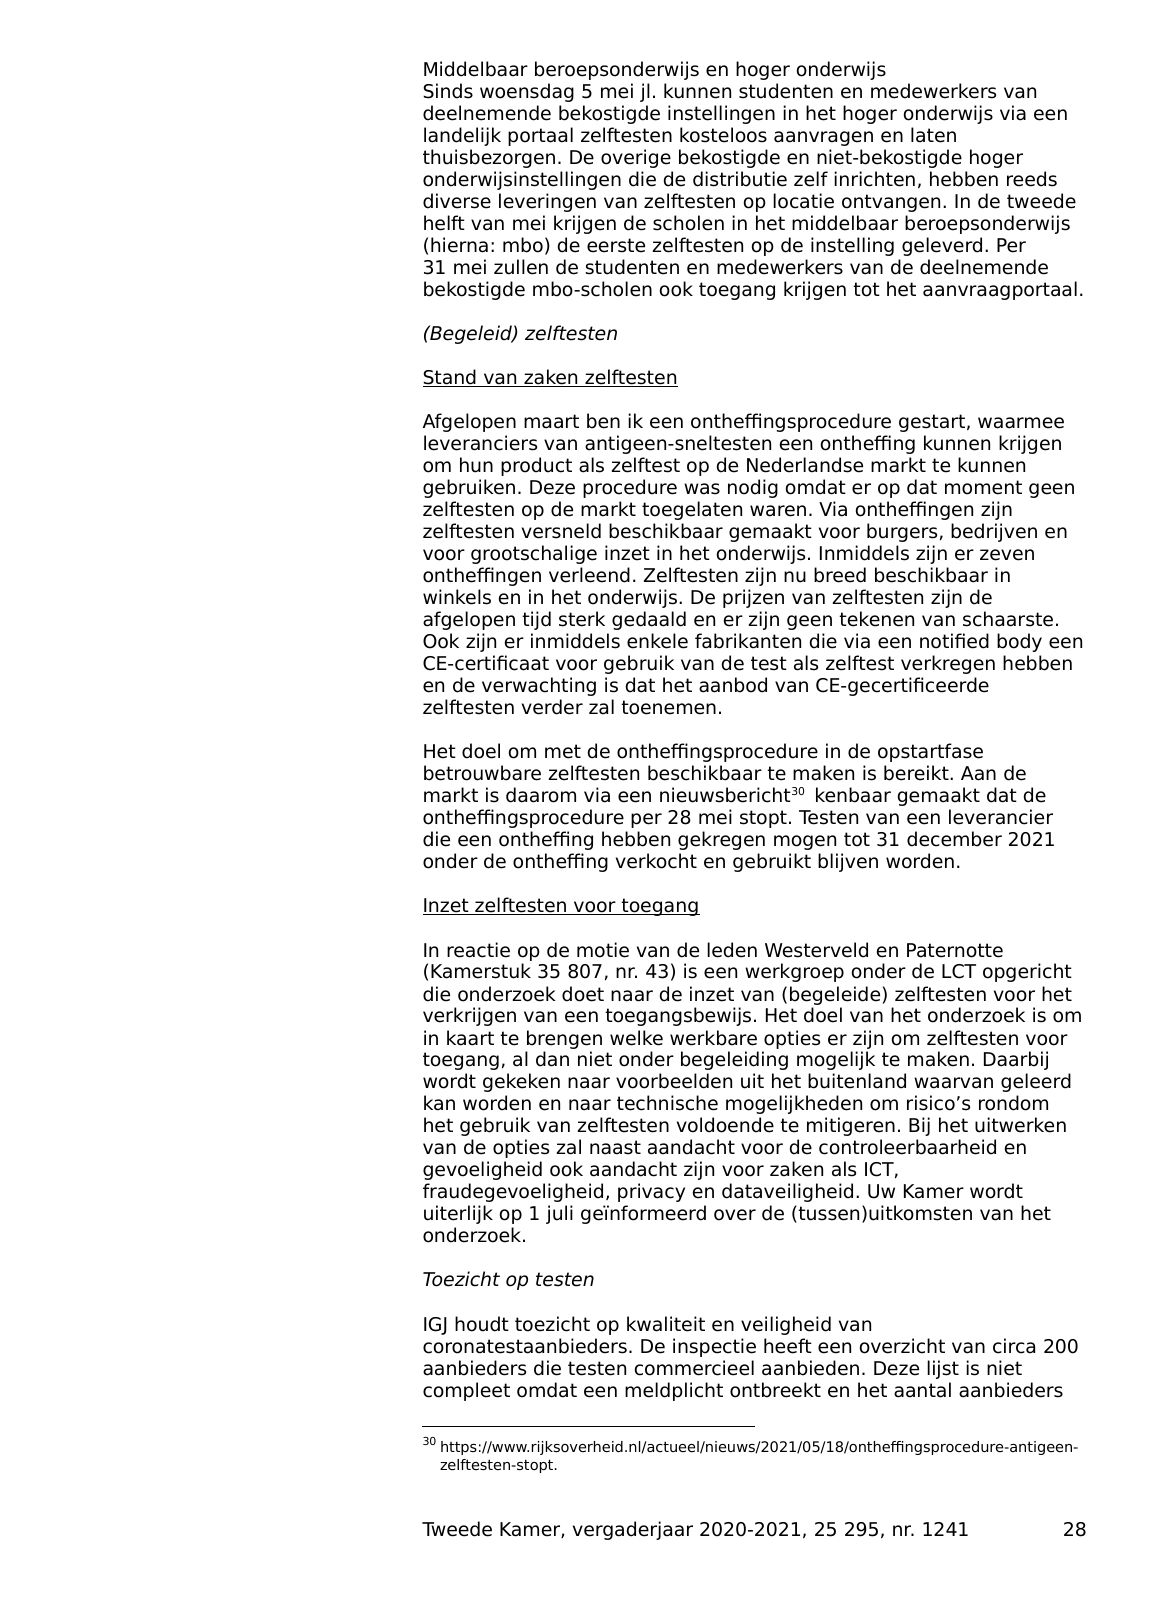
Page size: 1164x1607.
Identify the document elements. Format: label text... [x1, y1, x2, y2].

text Middelbaar beroepsonderwijs en hoger onderwijs [422, 59, 1087, 81]
subtitle Inzet zelftesten voor toegang [422, 895, 1087, 917]
text Het doel om met de ontheffingsprocedure in de opstartfase betrouwbare zelftesten beschikbaar te maken is bereikt. Aan de markt is daarom via een nieuwsbericht kenbaar gemaakt dat de ontheffingsprocedure per 28 mei stopt. Testen van een leverancier die een ontheffing hebben gekregen mogen tot 31 december 2021 onder de ontheffing verkocht en gebruikt blijven worden. [422, 741, 1087, 873]
subtitle Stand van zaken zelftesten [422, 367, 1087, 389]
text Sinds woensdag 5 mei jl. kunnen studenten en medewerkers van deelnemende bekostigde instellingen in het hoger onderwijs via een landelijk portaal zelftesten kosteloos aanvragen en laten thuisbezorgen. De overige bekostigde en niet-bekostigde hoger onderwijsinstellingen die de distributie zelf inrichten, hebben reeds diverse leveringen van zelftesten op locatie ontvangen. In de tweede helft van mei krijgen de scholen in het middelbaar beroepsonderwijs (hierna: mbo) de eerste zelftesten op de instelling geleverd. Per 31 mei zullen de studenten en medewerkers van de deelnemende bekostigde mbo-scholen ook toegang krijgen tot het aanvraagportaal. [422, 81, 1087, 301]
subtitle Toezicht op testen [422, 1269, 1087, 1291]
text Afgelopen maart ben ik een ontheffingsprocedure gestart, waarmee leveranciers van antigeen-sneltesten een ontheffing kunnen krijgen om hun product als zelftest op de Nederlandse markt te kunnen gebruiken. Deze procedure was nodig omdat er op dat moment geen zelftesten op de markt toegelaten waren. Via ontheffingen zijn zelftesten versneld beschikbaar gemaakt voor burgers, bedrijven en voor grootschalige inzet in het onderwijs. Inmiddels zijn er zeven ontheffingen verleend. Zelftesten zijn nu breed beschikbaar in winkels en in het onderwijs. De prijzen van zelftesten zijn de afgelopen tijd sterk gedaald en er zijn geen tekenen van schaarste. Ook zijn er inmiddels enkele fabrikanten die via een notified body een CE-certificaat voor gebruik van de test als zelftest verkregen hebben en de verwachting is dat het aanbod van CE-gecertificeerde zelftesten verder zal toenemen. [422, 411, 1087, 719]
subtitle (Begeleid) zelftesten [422, 323, 1087, 345]
text In reactie op de motie van de leden Westerveld en Paternotte (Kamerstuk 35 807, nr. 43) is een werkgroep onder de LCT opgericht die onderzoek doet naar de inzet van (begeleide) zelftesten voor het verkrijgen van een toegangsbewijs. Het doel van het onderzoek is om in kaart te brengen welke werkbare opties er zijn om zelftesten voor toegang, al dan niet onder begeleiding mogelijk te maken. Daarbij wordt gekeken naar voorbeelden uit het buitenland waarvan geleerd kan worden en naar technische mogelijkheden om risico’s rondom het gebruik van zelftesten voldoende te mitigeren. Bij het uitwerken van de opties zal naast aandacht voor de controleerbaarheid en gevoeligheid ook aandacht zijn voor zaken als ICT, fraudegevoeligheid, privacy en dataveiligheid. Uw Kamer wordt uiterlijk op 1 juli geïnformeerd over de (tussen)uitkomsten van het onderzoek. [422, 939, 1087, 1247]
text IGJ houdt toezicht op kwaliteit en veiligheid van coronatestaanbieders. De inspectie heeft een overzicht van circa 200 aanbieders die testen commercieel aanbieden. Deze lijst is niet compleet omdat een meldplicht ontbreekt en het aantal aanbieders [422, 1313, 1087, 1401]
text https://www.rijksoverheid.nl/actueel/nieuws/2021/05/18/ontheffingsprocedure-antigeen-zelftesten-stopt. [422, 1435, 1087, 1474]
